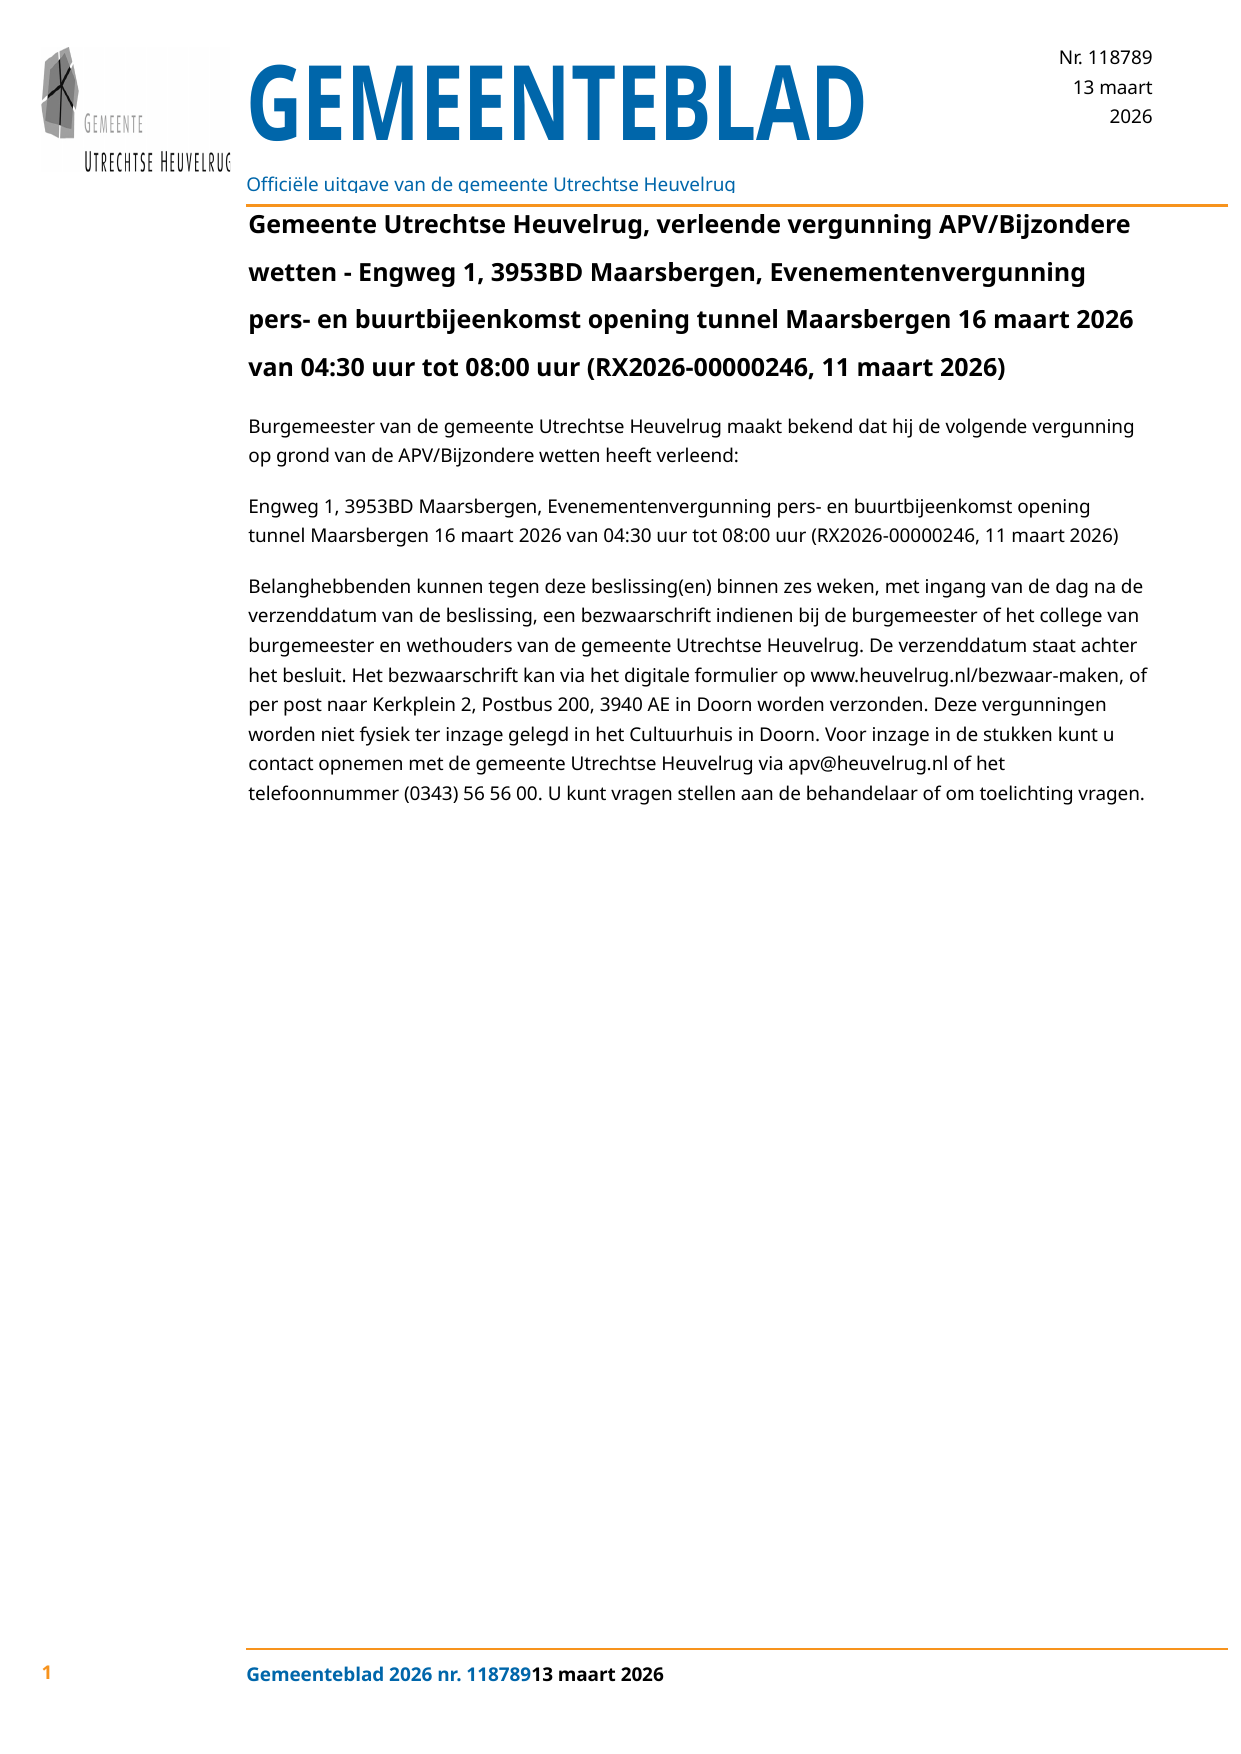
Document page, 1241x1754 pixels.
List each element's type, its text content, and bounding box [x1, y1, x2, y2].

picture [41, 47, 231, 172]
text Gemeente Utrechtse Heuvelrug, verleende vergunning APV/Bijzondere wetten - Engweg 1, 3953BD Maarsbergen, Evenementenvergunning pers- en buurtbijeenkomst opening tunnel Maarsbergen 16 maart 2026 van 04:30 uur tot 08:00 uur (RX2026-00000246, 11 maart 2026) [248, 207, 1152, 384]
text Burgemeester van de gemeente Utrechtse Heuvelrug maakt bekend dat hij de volgende vergunning op grond van de APV/Bijzondere wetten heeft verleend: [248, 413, 1152, 468]
text Engweg 1, 3953BD Maarsbergen, Evenementenvergunning pers- en buurtbijeenkomst opening tunnel Maarsbergen 16 maart 2026 van 04:30 uur tot 08:00 uur (RX2026-00000246, 11 maart 2026) [248, 493, 1152, 548]
text Belanghebbenden kunnen tegen deze beslissing(en) binnen zes weken, met ingang van de dag na de verzenddatum van de beslissing, een bezwaarschrift indienen bij de burgemeester of het college van burgemeester en wethouders van de gemeente Utrechtse Heuvelrug. De verzenddatum staat achter het besluit. Het bezwaarschrift kan via het digitale formulier op www.heuvelrug.nl/bezwaar-maken, of per post naar Kerkplein 2, Postbus 200, 3940 AE in Doorn worden verzonden. Deze vergunningen worden niet fysiek ter inzage gelegd in het Cultuurhuis in Doorn. Voor inzage in de stukken kunt u contact opnemen met de gemeente Utrechtse Heuvelrug via apv@heuvelrug.nl of het telefoonnummer (0343) 56 56 00. U kunt vragen stellen aan de behandelaar of om toelichting vragen. [248, 573, 1152, 806]
